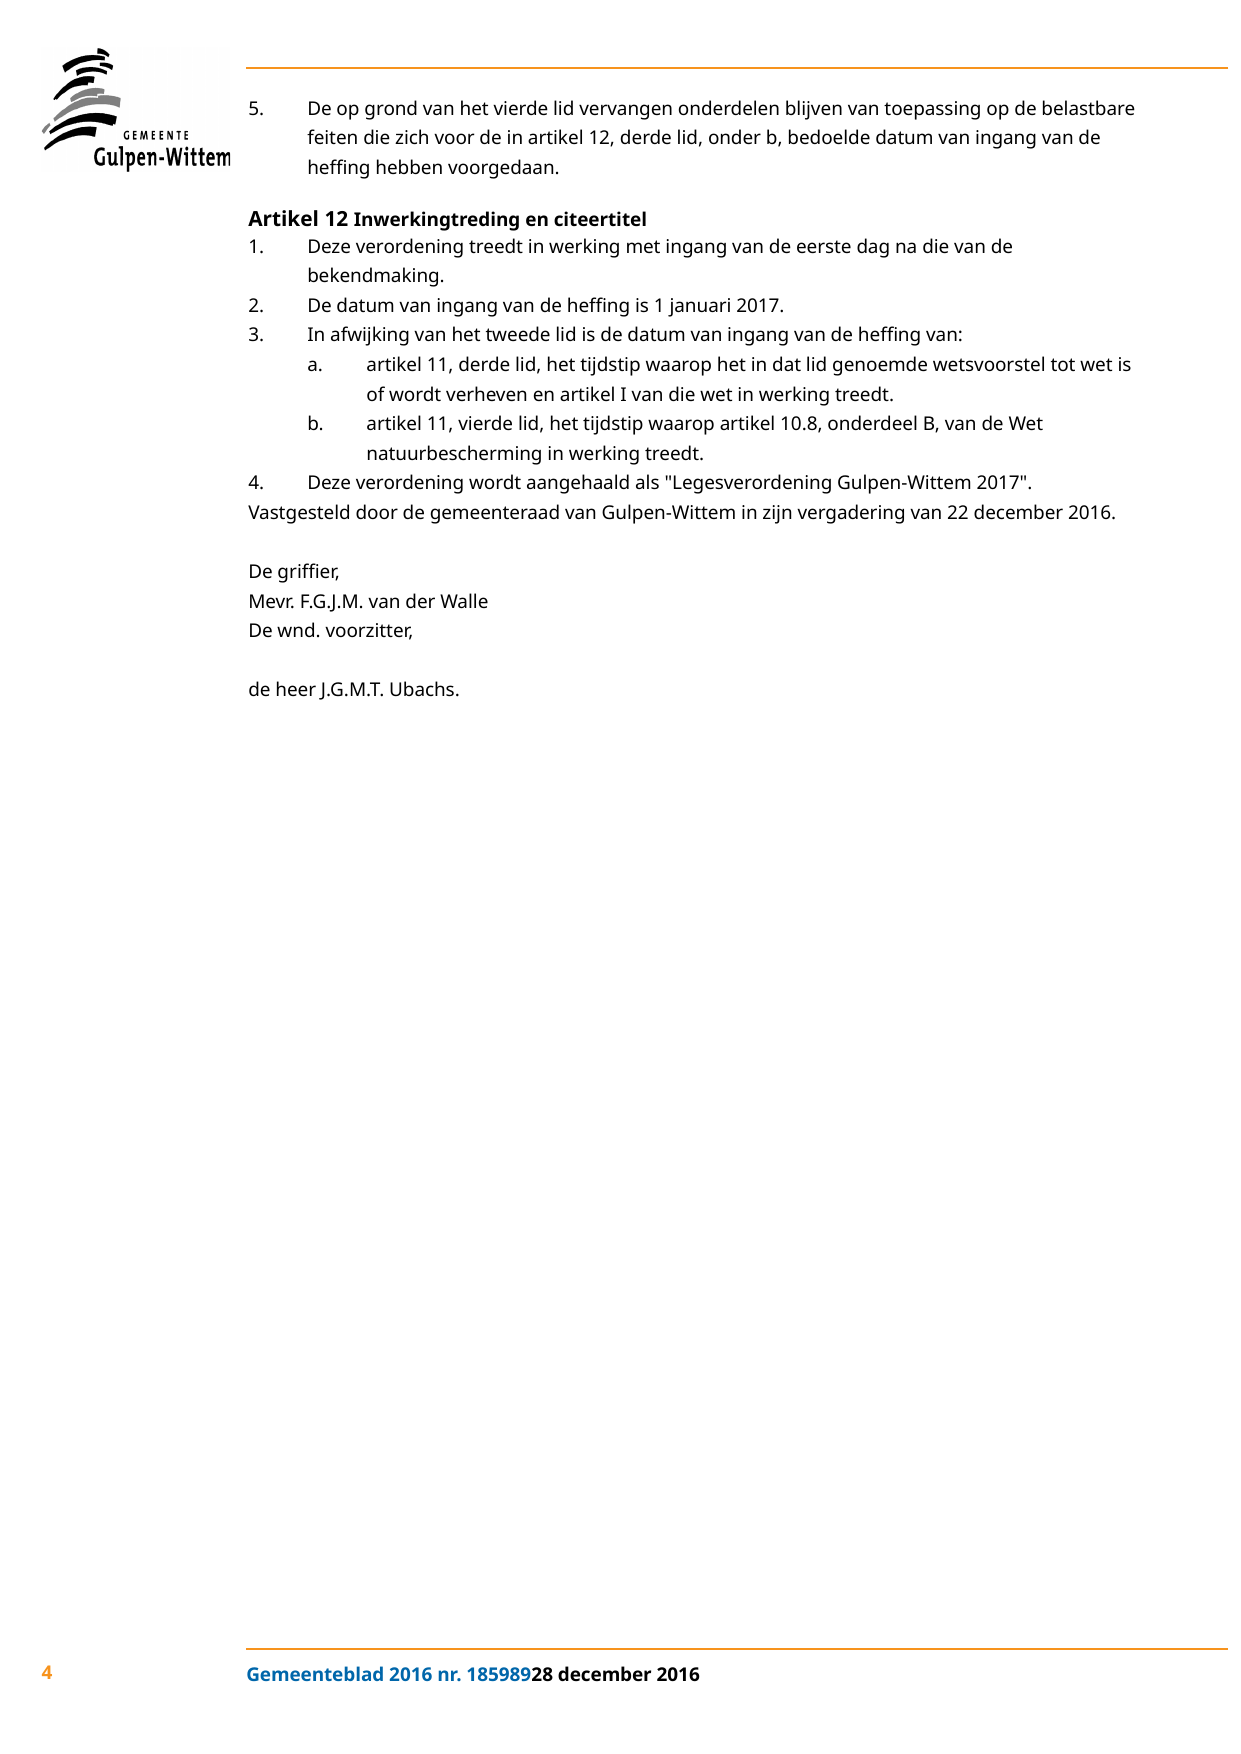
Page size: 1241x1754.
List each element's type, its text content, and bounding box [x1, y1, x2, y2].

text Vastgesteld door de gemeenteraad van Gulpen-Wittem in zijn vergadering van 22 december 2016. [248, 499, 1152, 525]
text de heer J.G.M.T. Ubachs. [248, 677, 1152, 702]
text Artikel 12 Inwerkingtreding en citeertitel [248, 204, 1152, 233]
list Deze verordening wordt aangehaald als "Legesverordening Gulpen-Wittem 2017". [248, 469, 1152, 495]
list De datum van ingang van de heffing is 1 januari 2017. [248, 292, 1152, 318]
list artikel 11, vierde lid, het tijdstip waarop artikel 10.8, onderdeel B, van de Wet natuurbescherming in werking treedt. [307, 410, 1152, 466]
picture [41, 47, 231, 172]
text De griffier, [248, 558, 1152, 584]
list De op grond van het vierde lid vervangen onderdelen blijven van toepassing op de belastbare feiten die zich voor de in artikel 12, derde lid, onder b, bedoelde datum van ingang van de heffing hebben voorgedaan. [248, 95, 1152, 180]
list In afwijking van het tweede lid is de datum van ingang van de heffing van: [248, 322, 1152, 347]
text Mevr. F.G.J.M. van der Walle [248, 588, 1152, 613]
text De wnd. voorzitter, [248, 617, 1152, 643]
list artikel 11, derde lid, het tijdstip waarop het in dat lid genoemde wetsvoorstel tot wet is of wordt verheven en artikel I van die wet in werking treedt. [307, 351, 1152, 406]
list Deze verordening treedt in werking met ingang van de eerste dag na die van de bekendmaking. [248, 233, 1152, 288]
